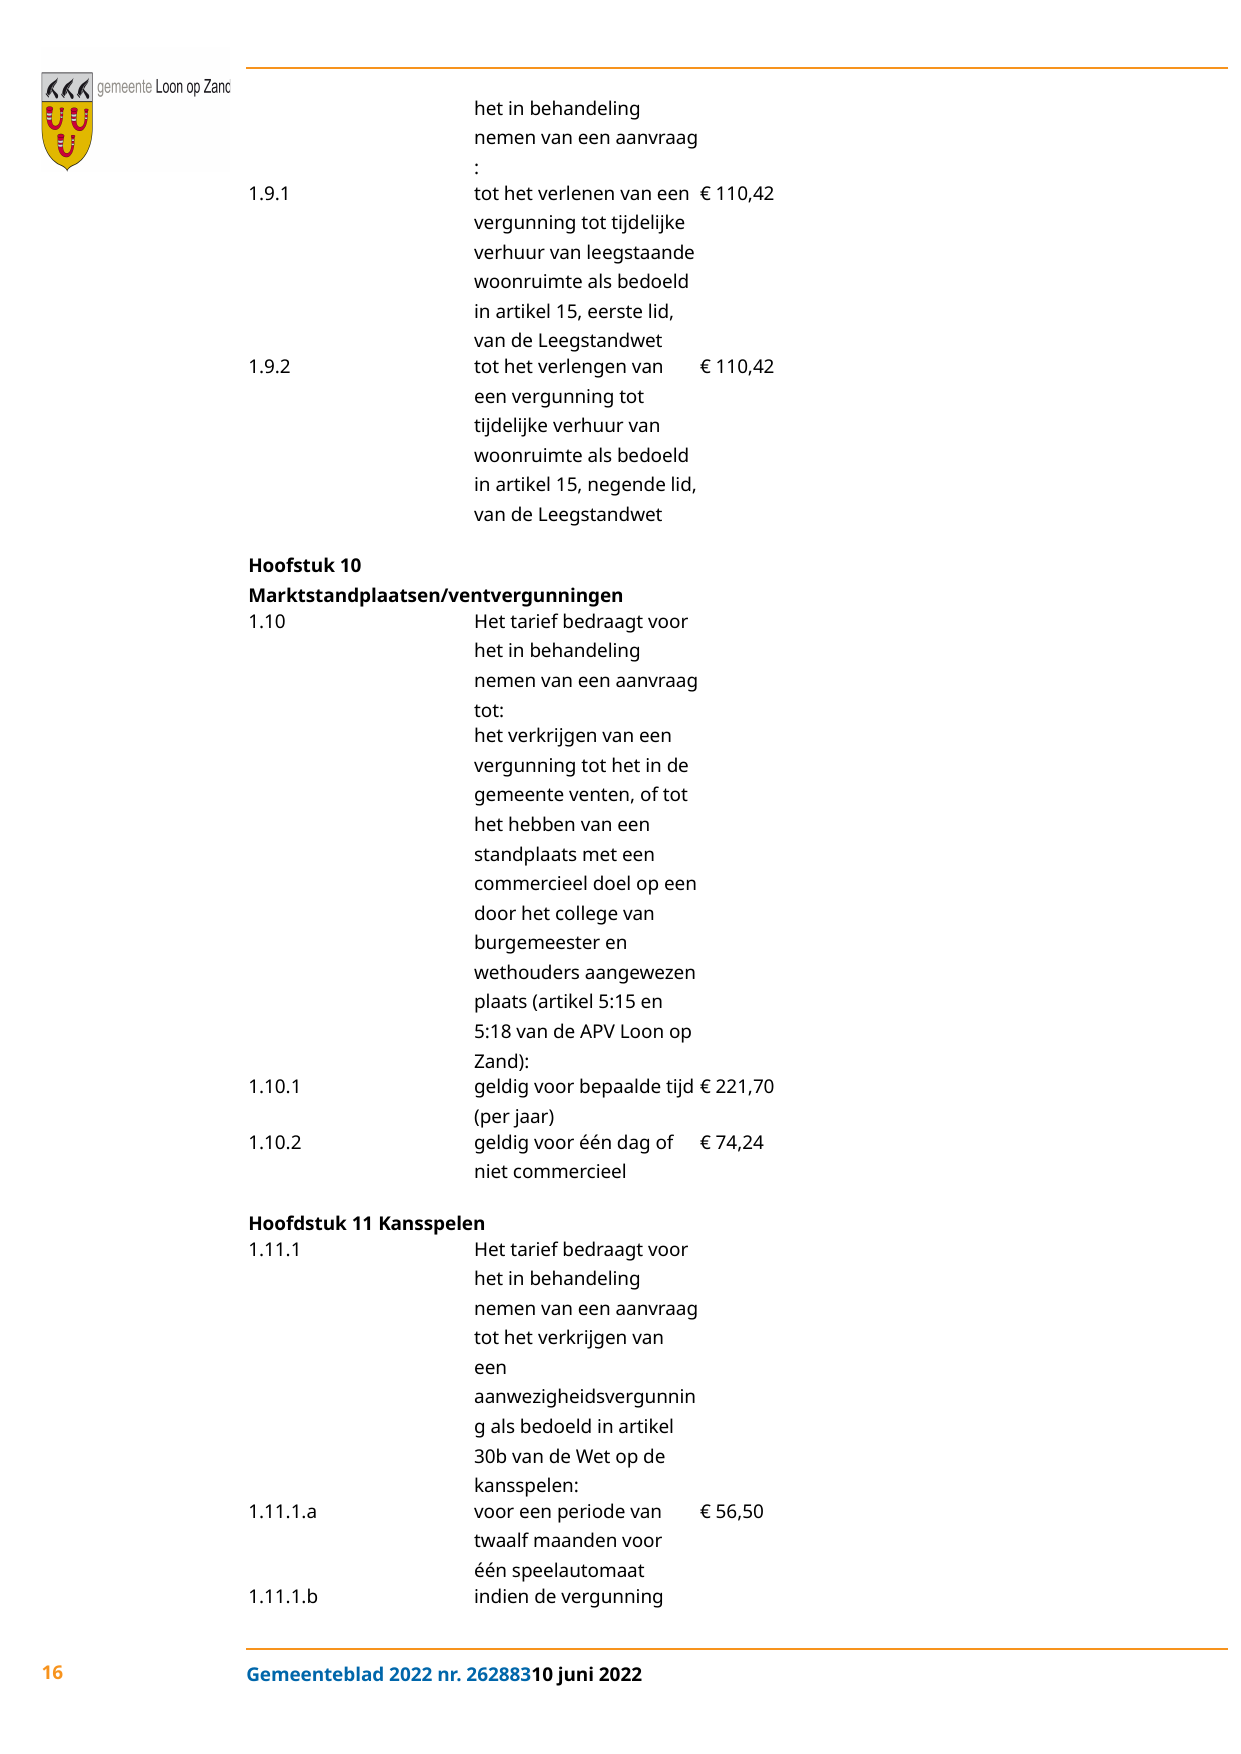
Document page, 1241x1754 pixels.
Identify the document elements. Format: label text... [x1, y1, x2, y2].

table_cell Hoofstuk 10 Marktstandplaatsen/ventvergunningen [248, 553, 700, 608]
table_cell [248, 95, 474, 180]
table_cell het verkrijgen van een vergunning tot het in de gemeente venten, of tot het hebben van een standplaats met een commercieel doel op een door het college van burgemeester en wethouders aangewezen plaats (artikel 5:15 en 5:18 van de APV Loon op Zand): [474, 723, 700, 1074]
table_cell voor een periode van twaalf maanden voor één speelautomaat [474, 1498, 700, 1583]
table_cell het in behandeling nemen van een aanvraag : [474, 95, 700, 180]
table_cell [474, 1184, 700, 1210]
table_cell € 110,42 [700, 353, 926, 527]
table_cell geldig voor één dag of niet commercieel [474, 1129, 700, 1184]
table_cell [700, 1583, 926, 1609]
table_cell [700, 553, 926, 608]
table_cell 1.9.1 [248, 180, 474, 353]
table_cell [248, 723, 474, 1074]
table_cell 1.11.1.b [248, 1583, 474, 1609]
table_cell tot het verlengen van een vergunning tot tijdelijke verhuur van woonruimte als bedoeld in artikel 15, negende lid, van de Leegstandwet [474, 353, 700, 527]
table_cell [700, 1236, 926, 1498]
table_cell [700, 527, 926, 553]
table_cell Hoofdstuk 11 Kansspelen [248, 1210, 700, 1236]
table_cell [248, 527, 474, 553]
table_cell geldig voor bepaalde tijd (per jaar) [474, 1074, 700, 1129]
table_cell € 221,70 [700, 1074, 926, 1129]
table_cell 1.10.2 [248, 1129, 474, 1184]
table_cell [474, 527, 700, 553]
table_cell indien de vergunning [474, 1583, 700, 1609]
table_cell [248, 1184, 474, 1210]
picture [41, 47, 231, 172]
table_cell € 56,50 [700, 1498, 926, 1583]
table_cell Het tarief bedraagt voor het in behandeling nemen van een aanvraag tot: [474, 608, 700, 722]
table_cell Het tarief bedraagt voor het in behandeling nemen van een aanvraag tot het verkrijgen van een aanwezigheidsvergunning als bedoeld in artikel 30b van de Wet op de kansspelen: [474, 1236, 700, 1498]
table_cell € 74,24 [700, 1129, 926, 1184]
table_cell 1.10 [248, 608, 474, 722]
table_cell [700, 95, 926, 180]
table_cell 1.9.2 [248, 353, 474, 527]
table_cell [700, 1210, 926, 1236]
table_cell tot het verlenen van een vergunning tot tijdelijke verhuur van leegstaande woonruimte als bedoeld in artikel 15, eerste lid, van de Leegstandwet [474, 180, 700, 353]
table_cell 1.11.1 [248, 1236, 474, 1498]
table_cell [700, 1184, 926, 1210]
table_cell 1.10.1 [248, 1074, 474, 1129]
table_cell [700, 608, 926, 722]
table_cell 1.11.1.a [248, 1498, 474, 1583]
table_cell € 110,42 [700, 180, 926, 353]
table_cell [700, 723, 926, 1074]
